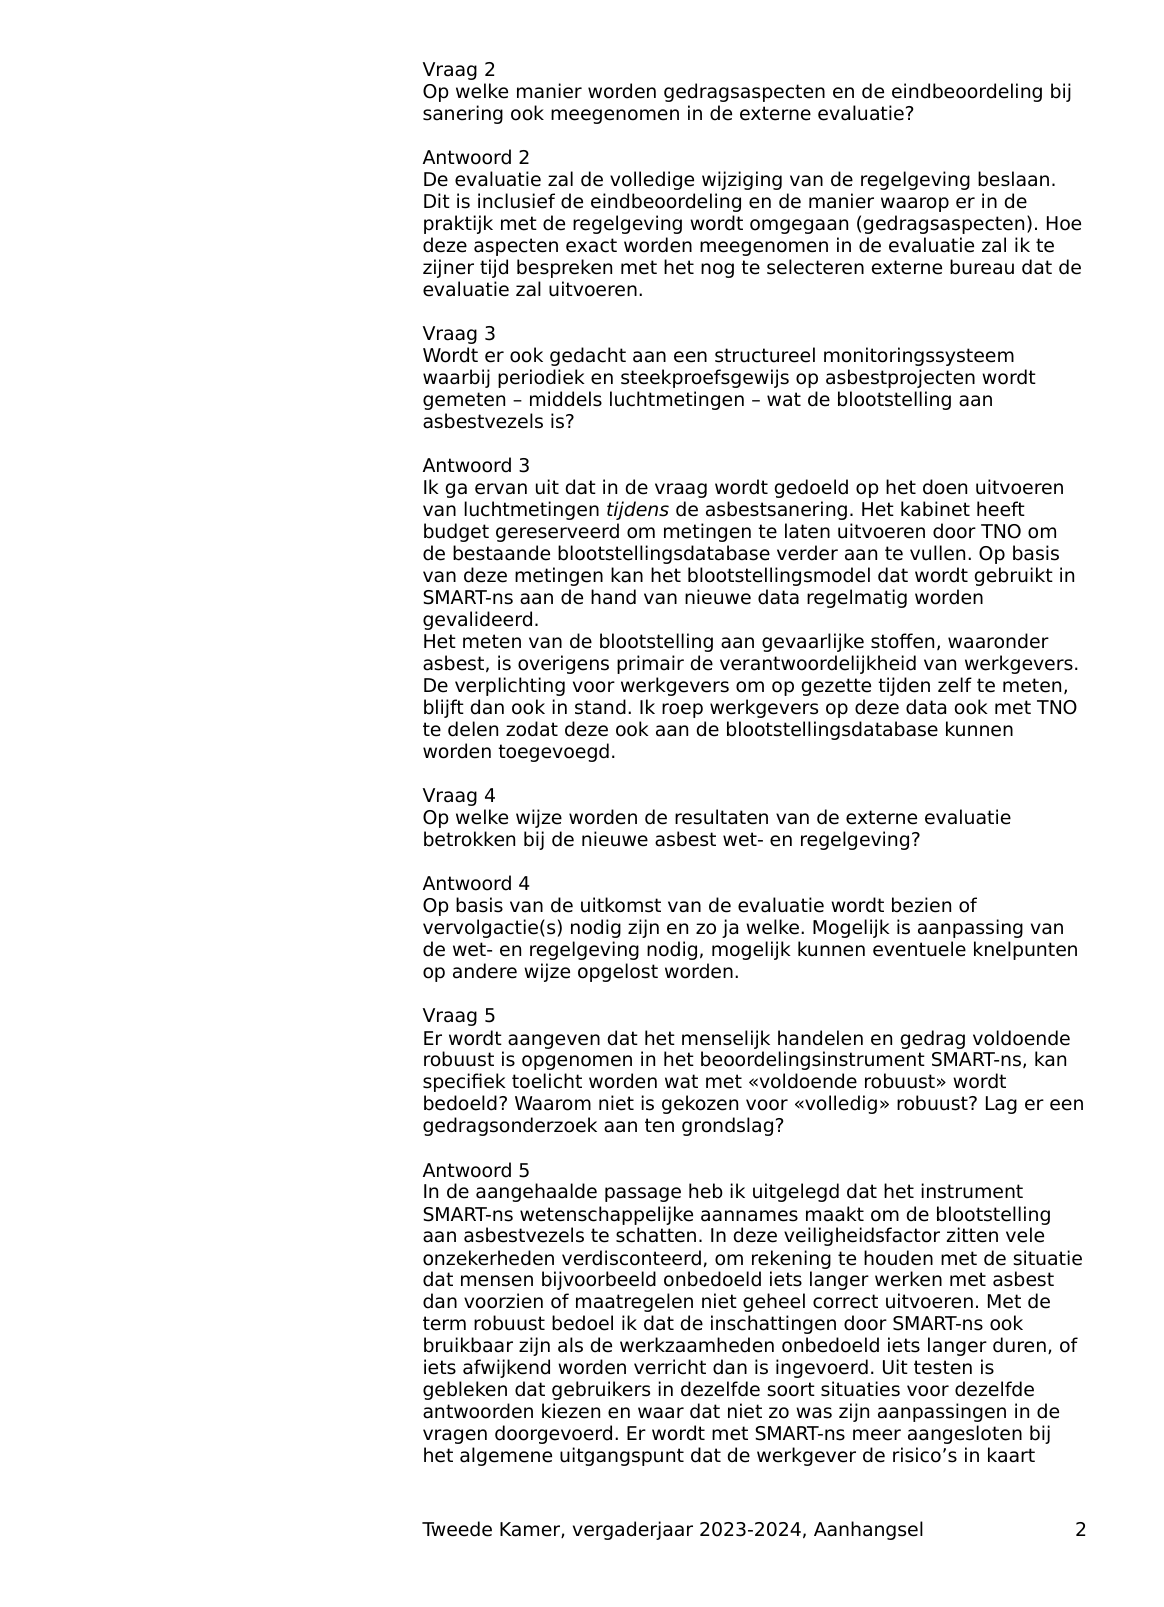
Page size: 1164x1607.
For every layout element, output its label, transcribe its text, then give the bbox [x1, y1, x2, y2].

text Vraag 4 [422, 785, 1087, 807]
text In de aangehaalde passage heb ik uitgelegd dat het instrument SMART-ns wetenschappelijke aannames maakt om de blootstelling aan asbestvezels te schatten. In deze veiligheidsfactor zitten vele onzekerheden verdisconteerd, om rekening te houden met de situatie dat mensen bijvoorbeeld onbedoeld iets langer werken met asbest dan voorzien of maatregelen niet geheel correct uitvoeren. Met de term robuust bedoel ik dat de inschattingen door SMART-ns ook bruikbaar zijn als de werkzaamheden onbedoeld iets langer duren, of iets afwijkend worden verricht dan is ingevoerd. Uit testen is gebleken dat gebruikers in dezelfde soort situaties voor dezelfde antwoorden kiezen en waar dat niet zo was zijn aanpassingen in de vragen doorgevoerd. Er wordt met SMART-ns meer aangesloten bij het algemene uitgangspunt dat de werkgever de risico’s in kaart [422, 1181, 1087, 1467]
text Vraag 3 [422, 323, 1087, 345]
text Op welke manier worden gedragsaspecten en de eindbeoordeling bij sanering ook meegenomen in de externe evaluatie? [422, 81, 1087, 125]
text Antwoord 3 [422, 455, 1087, 477]
text Antwoord 2 [422, 147, 1087, 169]
text De evaluatie zal de volledige wijziging van de regelgeving beslaan. Dit is inclusief de eindbeoordeling en de manier waarop er in de praktijk met de regelgeving wordt omgegaan (gedragsaspecten). Hoe deze aspecten exact worden meegenomen in de evaluatie zal ik te zijner tijd bespreken met het nog te selecteren externe bureau dat de evaluatie zal uitvoeren. [422, 169, 1087, 301]
text Er wordt aangeven dat het menselijk handelen en gedrag voldoende robuust is opgenomen in het beoordelingsinstrument SMART-ns, kan specifiek toelicht worden wat met «voldoende robuust» wordt bedoeld? Waarom niet is gekozen voor «volledig» robuust? Lag er een gedragsonderzoek aan ten grondslag? [422, 1027, 1087, 1137]
text Ik ga ervan uit dat in de vraag wordt gedoeld op het doen uitvoeren van luchtmetingen tijdens de asbestsanering. Het kabinet heeft budget gereserveerd om metingen te laten uitvoeren door TNO om de bestaande blootstellingsdatabase verder aan te vullen. Op basis van deze metingen kan het blootstellingsmodel dat wordt gebruikt in SMART-ns aan de hand van nieuwe data regelmatig worden gevalideerd. [422, 477, 1087, 631]
text Wordt er ook gedacht aan een structureel monitoringssysteem waarbij periodiek en steekproefsgewijs op asbestprojecten wordt gemeten – middels luchtmetingen – wat de blootstelling aan asbestvezels is? [422, 345, 1087, 433]
text Op welke wijze worden de resultaten van de externe evaluatie betrokken bij de nieuwe asbest wet- en regelgeving? [422, 807, 1087, 851]
text Vraag 2 [422, 59, 1087, 81]
text Antwoord 4 [422, 873, 1087, 895]
text Op basis van de uitkomst van de evaluatie wordt bezien of vervolgactie(s) nodig zijn en zo ja welke. Mogelijk is aanpassing van de wet- en regelgeving nodig, mogelijk kunnen eventuele knelpunten op andere wijze opgelost worden. [422, 895, 1087, 983]
text Het meten van de blootstelling aan gevaarlijke stoffen, waaronder asbest, is overigens primair de verantwoordelijkheid van werkgevers. De verplichting voor werkgevers om op gezette tijden zelf te meten, blijft dan ook in stand. Ik roep werkgevers op deze data ook met TNO te delen zodat deze ook aan de blootstellingsdatabase kunnen worden toegevoegd. [422, 631, 1087, 763]
text Vraag 5 [422, 1005, 1087, 1027]
text Antwoord 5 [422, 1159, 1087, 1181]
